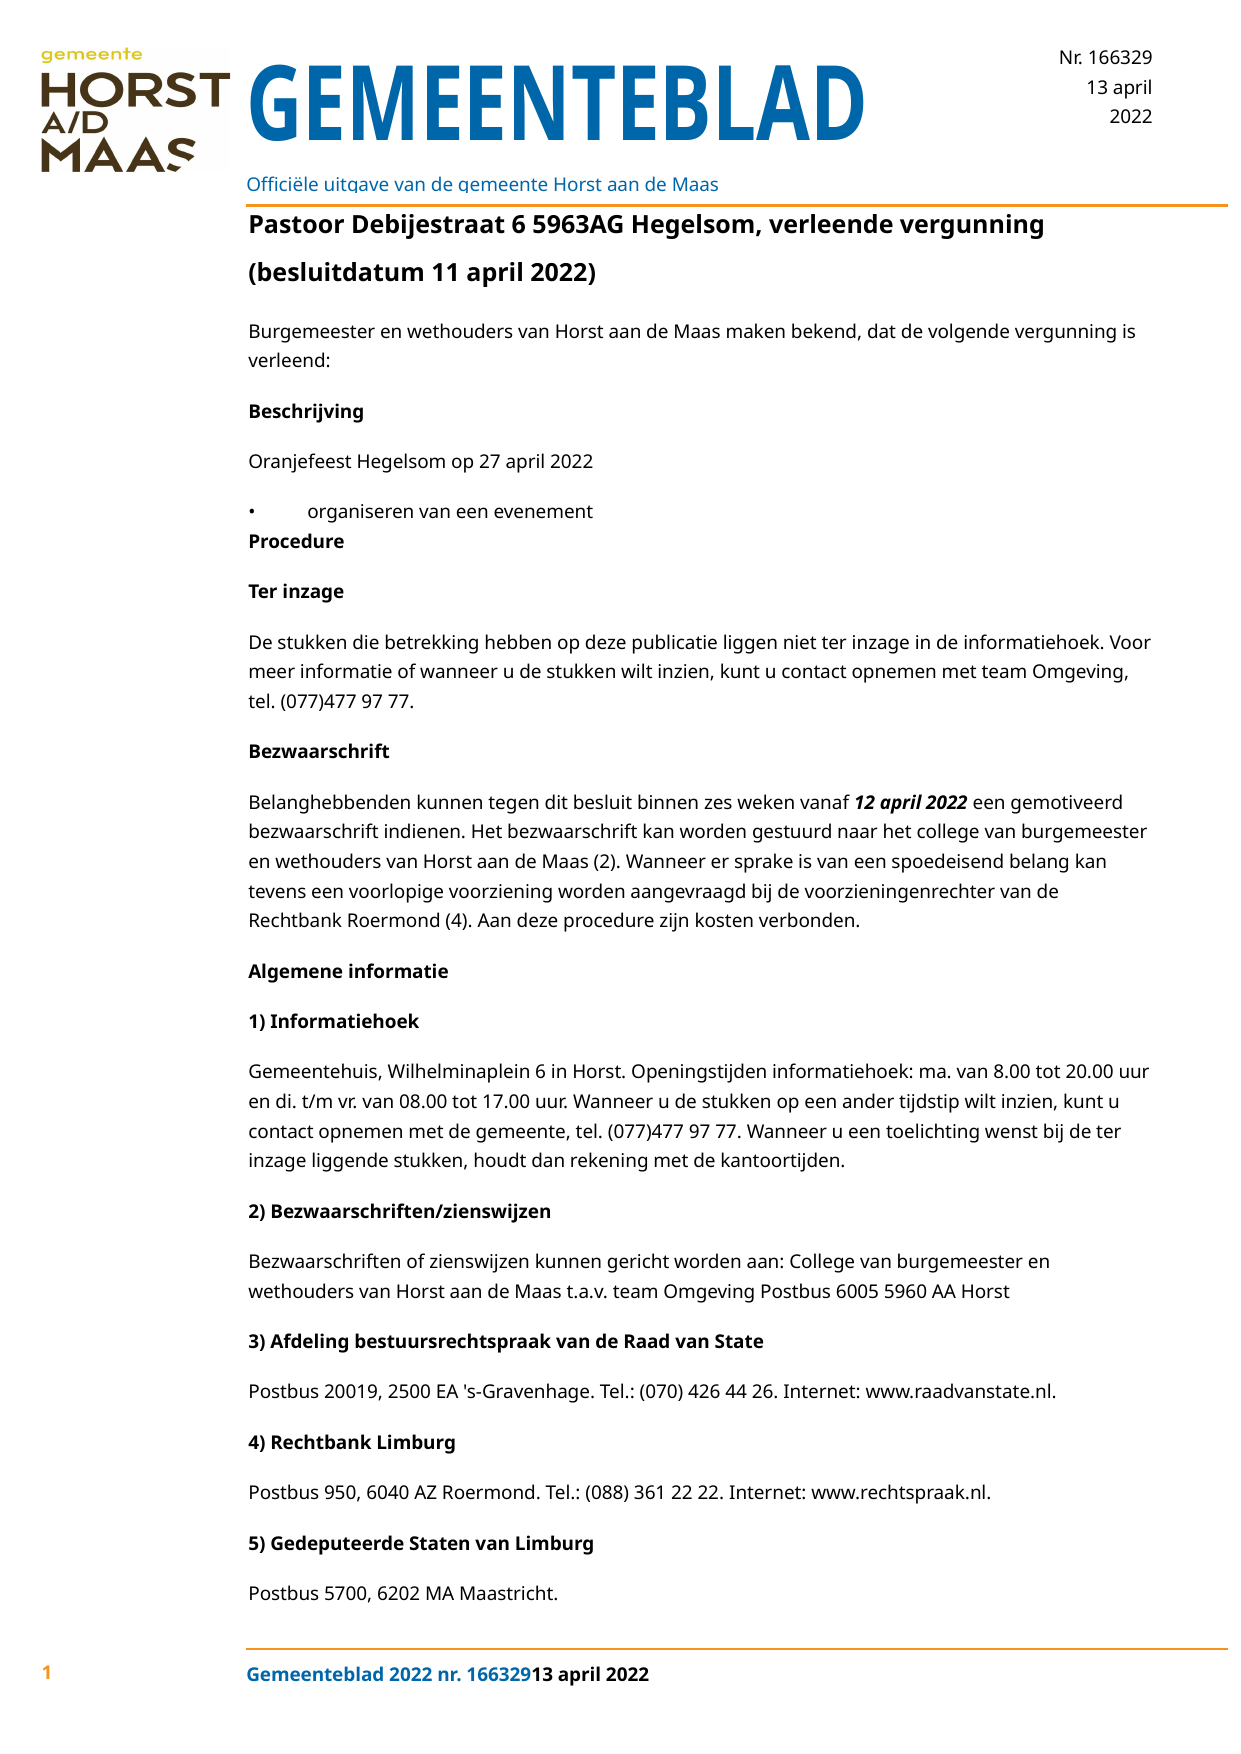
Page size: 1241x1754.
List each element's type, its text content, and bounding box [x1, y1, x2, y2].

text 2) Bezwaarschriften/zienswijzen [248, 1198, 1152, 1224]
text Postbus 5700, 6202 MA Maastricht. [248, 1580, 1152, 1606]
text 5) Gedeputeerde Staten van Limburg [248, 1530, 1152, 1556]
text 1) Informatiehoek [248, 1008, 1152, 1034]
text De stukken die betrekking hebben op deze publicatie liggen niet ter inzage in de informatiehoek. Voor meer informatie of wanneer u de stukken wilt inzien, kunt u contact opnemen met team Omgeving, tel. (077)477 97 77. [248, 629, 1152, 714]
list organiseren van een evenement [248, 499, 1152, 524]
text Belanghebbenden kunnen tegen dit besluit binnen zes weken vanaf 12 april 2022 een gemotiveerd bezwaarschrift indienen. Het bezwaarschrift kan worden gestuurd naar het college van burgemeester en wethouders van Horst aan de Maas (2). Wanneer er sprake is van een spoedeisend belang kan tevens een voorlopige voorziening worden aangevraagd bij de voorzieningenrechter van de Rechtbank Roermond (4). Aan deze procedure zijn kosten verbonden. [248, 789, 1152, 933]
text Algemene informatie [248, 958, 1152, 984]
text Bezwaarschriften of zienswijzen kunnen gericht worden aan: College van burgemeester en wethouders van Horst aan de Maas t.a.v. team Omgeving Postbus 6005 5960 AA Horst [248, 1248, 1152, 1304]
picture [41, 47, 231, 172]
text Postbus 950, 6040 AZ Roermond. Tel.: (088) 361 22 22. Internet: www.rechtspraak.nl. [248, 1479, 1152, 1505]
text 4) Rechtbank Limburg [248, 1429, 1152, 1455]
text Ter inzage [248, 579, 1152, 604]
text Gemeentehuis, Wilhelminaplein 6 in Horst. Openingstijden informatiehoek: ma. van 8.00 tot 20.00 uur en di. t/m vr. van 08.00 tot 17.00 uur. Wanneer u de stukken op een ander tijdstip wilt inzien, kunt u contact opnemen met de gemeente, tel. (077)477 97 77. Wanneer u een toelichting wenst bij de ter inzage liggende stukken, houdt dan rekening met de kantoortijden. [248, 1059, 1152, 1173]
text Oranjefeest Hegelsom op 27 april 2022 [248, 448, 1152, 474]
text Procedure [248, 528, 1152, 554]
text Pastoor Debijestraat 6 5963AG Hegelsom, verleende vergunning (besluitdatum 11 april 2022) [248, 207, 1152, 288]
text Burgemeester en wethouders van Horst aan de Maas maken bekend, dat de volgende vergunning is verleend: [248, 318, 1152, 373]
text Beschrijving [248, 398, 1152, 424]
text Bezwaarschrift [248, 739, 1152, 764]
text Postbus 20019, 2500 EA 's-Gravenhage. Tel.: (070) 426 44 26. Internet: www.raadvanstate.nl. [248, 1379, 1152, 1404]
text 3) Afdeling bestuursrechtspraak van de Raad van State [248, 1328, 1152, 1354]
